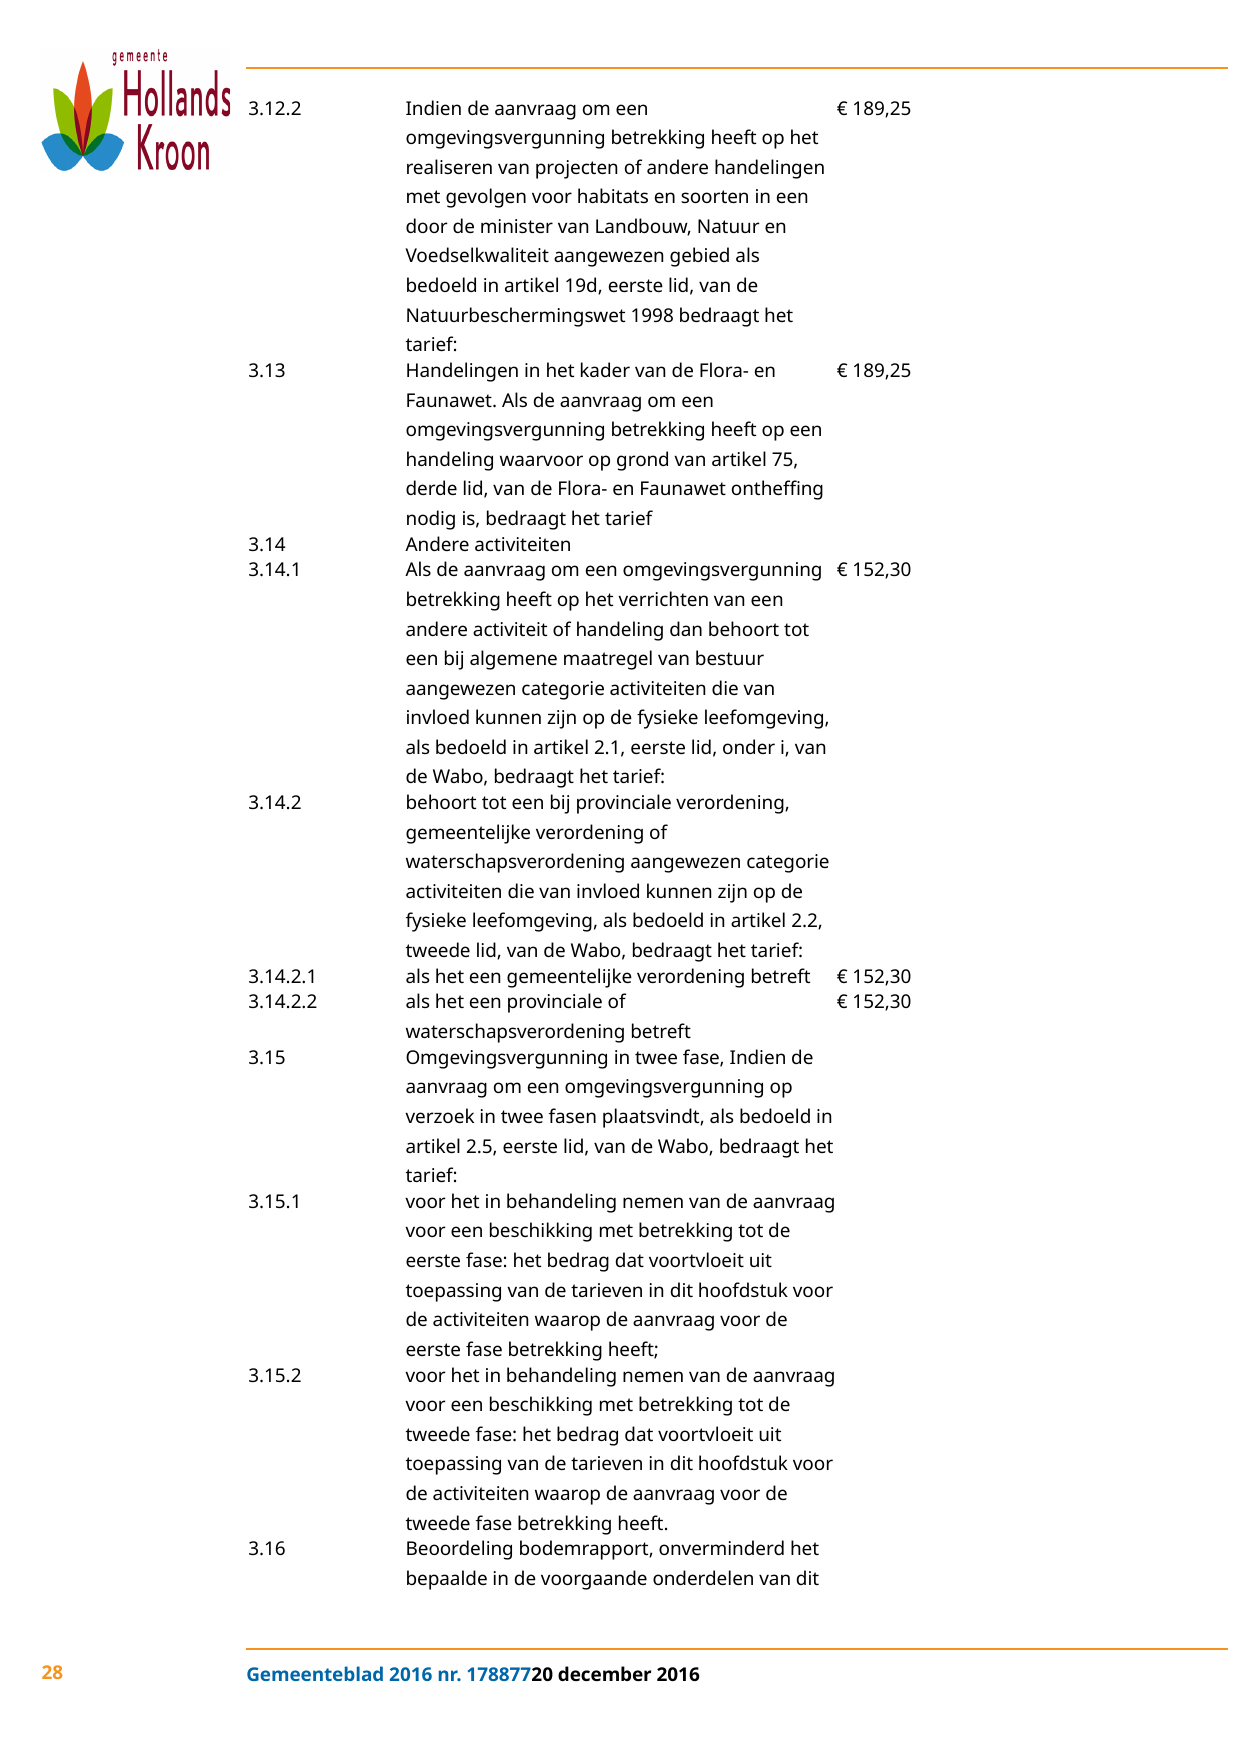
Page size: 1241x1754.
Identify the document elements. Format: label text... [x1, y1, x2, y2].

table_cell [994, 789, 1152, 963]
table_cell 3.14.2 [248, 789, 405, 963]
table_cell [837, 1362, 994, 1535]
table_cell [837, 1188, 994, 1362]
table_cell Indien de aanvraag om een omgevingsvergunning betrekking heeft op het realiseren van projecten of andere handelingen met gevolgen voor habitats en soorten in een door de minister van Landbouw, Natuur en Voedselkwaliteit aangewezen gebied als bedoeld in artikel 19d, eerste lid, van de Natuurbeschermingswet 1998 bedraagt het tarief: [405, 95, 837, 357]
table_cell € 152,30 [837, 989, 994, 1044]
table_cell 3.14.2.2 [248, 989, 405, 1044]
table_cell 3.12.2 [248, 95, 405, 357]
table_cell [837, 1044, 994, 1188]
table_cell € 152,30 [837, 557, 994, 789]
table_cell [994, 1188, 1152, 1362]
table_cell € 189,25 [837, 357, 994, 531]
table_cell € 152,30 [837, 963, 994, 989]
table_cell 3.14.2.1 [248, 963, 405, 989]
table_cell Als de aanvraag om een omgevingsvergunning betrekking heeft op het verrichten van een andere activiteit of handeling dan behoort tot een bij algemene maatregel van bestuur aangewezen categorie activiteiten die van invloed kunnen zijn op de fysieke leefomgeving, als bedoeld in artikel 2.1, eerste lid, onder i, van de Wabo, bedraagt het tarief: [405, 557, 837, 789]
table_cell [837, 531, 994, 557]
table_cell [994, 357, 1152, 531]
table_cell [837, 789, 994, 963]
table_cell voor het in behandeling nemen van de aanvraag voor een beschikking met betrekking tot de eerste fase: het bedrag dat voortvloeit uit toepassing van de tarieven in dit hoofdstuk voor de activiteiten waarop de aanvraag voor de eerste fase betrekking heeft; [405, 1188, 837, 1362]
table_cell Andere activiteiten [405, 531, 837, 557]
table_cell 3.15.1 [248, 1188, 405, 1362]
table_cell behoort tot een bij provinciale verordening, gemeentelijke verordening of waterschapsverordening aangewezen categorie activiteiten die van invloed kunnen zijn op de fysieke leefomgeving, als bedoeld in artikel 2.2, tweede lid, van de Wabo, bedraagt het tarief: [405, 789, 837, 963]
table_cell 3.15 [248, 1044, 405, 1188]
table_cell als het een gemeentelijke verordening betreft [405, 963, 837, 989]
table_cell voor het in behandeling nemen van de aanvraag voor een beschikking met betrekking tot de tweede fase: het bedrag dat voortvloeit uit toepassing van de tarieven in dit hoofdstuk voor de activiteiten waarop de aanvraag voor de tweede fase betrekking heeft. [405, 1362, 837, 1535]
table_cell [994, 963, 1152, 989]
table_cell [994, 989, 1152, 1044]
table_cell 3.16 [248, 1535, 405, 1591]
table_cell 3.13 [248, 357, 405, 531]
table_cell 3.15.2 [248, 1362, 405, 1535]
table_cell [994, 1044, 1152, 1188]
table_cell [994, 1362, 1152, 1535]
table_cell als het een provinciale of waterschapsverordening betreft [405, 989, 837, 1044]
table_cell [837, 1535, 994, 1591]
table_cell Beoordeling bodemrapport, onverminderd het bepaalde in de voorgaande onderdelen van dit [405, 1535, 837, 1591]
table_cell 3.14.1 [248, 557, 405, 789]
table_cell [994, 531, 1152, 557]
table_cell € 189,25 [837, 95, 994, 357]
table_cell [994, 557, 1152, 789]
table_cell 3.14 [248, 531, 405, 557]
table_cell [994, 1535, 1152, 1591]
table_cell Omgevingsvergunning in twee fase, Indien de aanvraag om een omgevingsvergunning op verzoek in twee fasen plaatsvindt, als bedoeld in artikel 2.5, eerste lid, van de Wabo, bedraagt het tarief: [405, 1044, 837, 1188]
table_cell [994, 95, 1152, 357]
table_cell Handelingen in het kader van de Flora- en Faunawet. Als de aanvraag om een omgevingsvergunning betrekking heeft op een handeling waarvoor op grond van artikel 75, derde lid, van de Flora- en Faunawet ontheffing nodig is, bedraagt het tarief [405, 357, 837, 531]
picture [41, 47, 231, 172]
